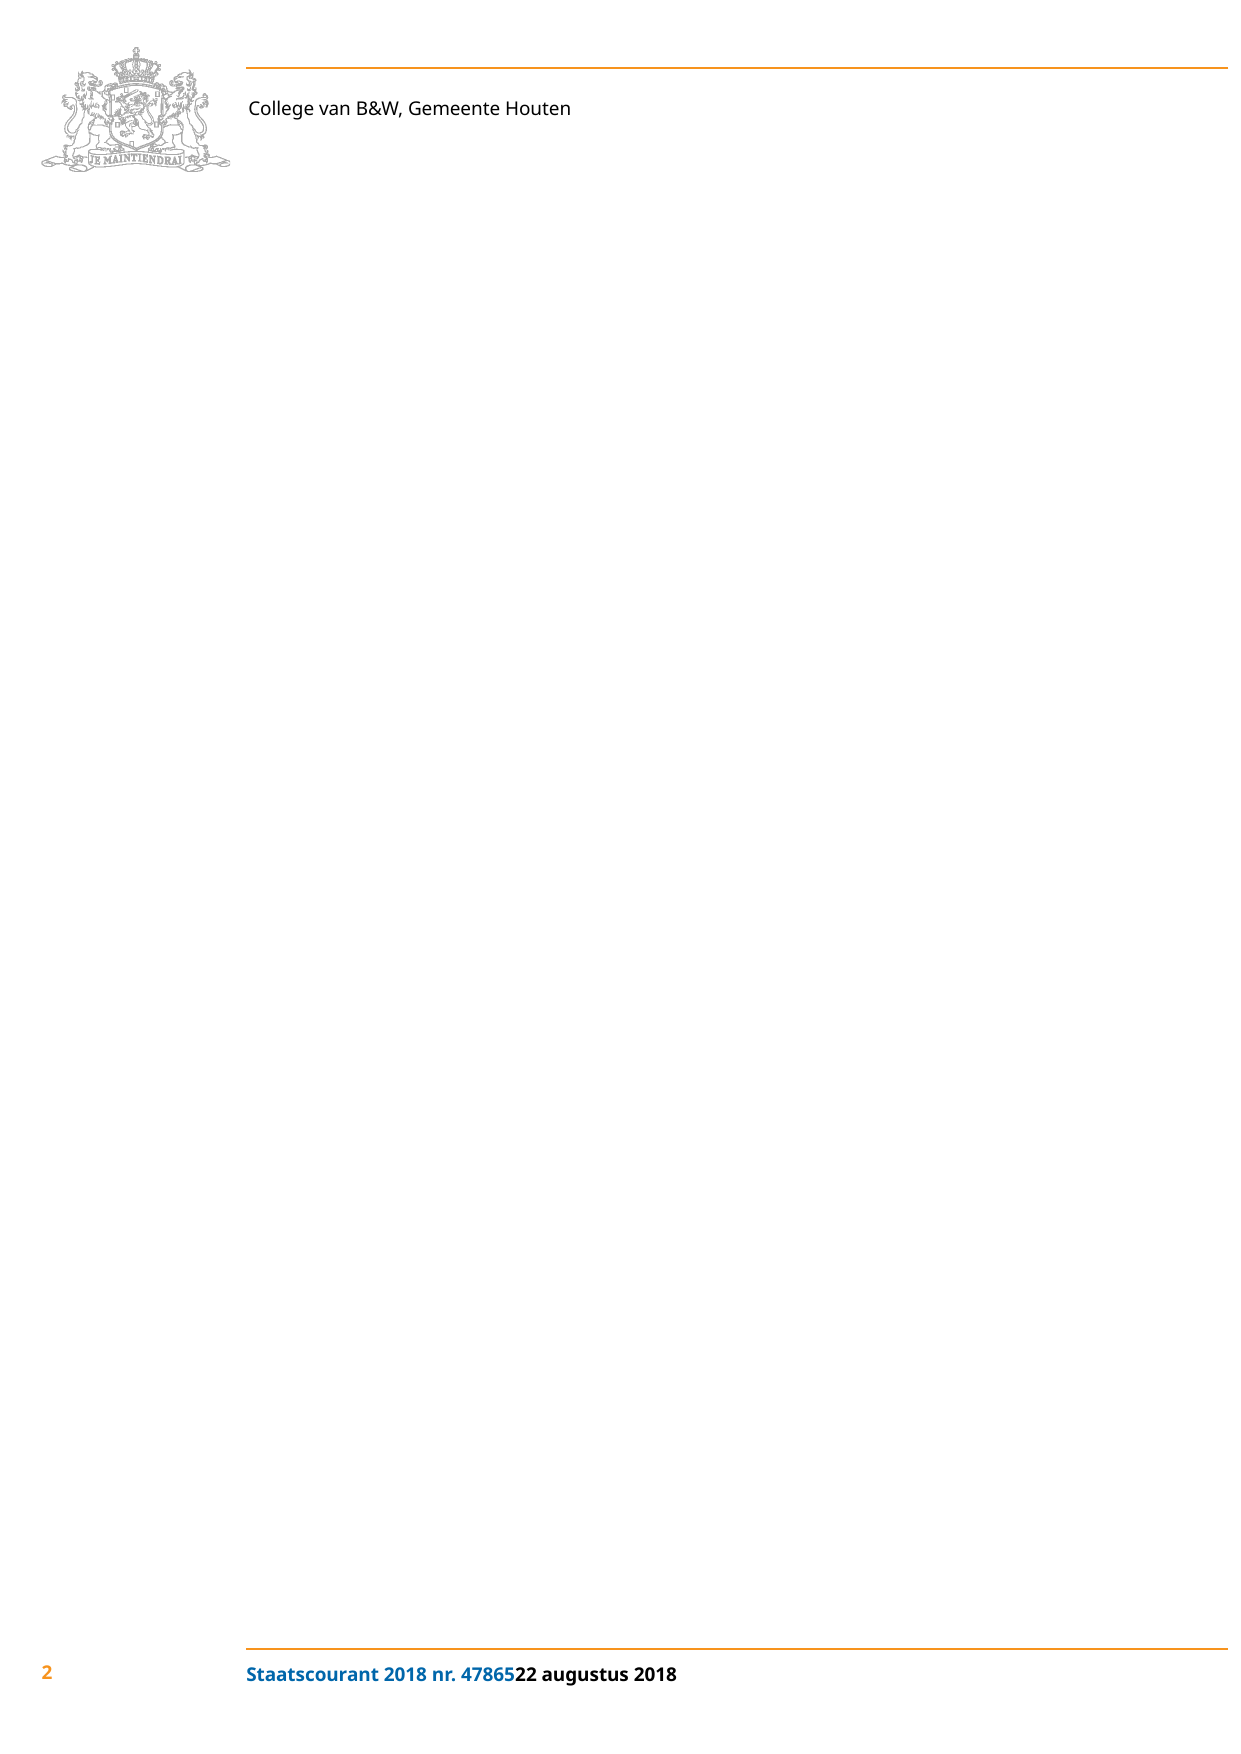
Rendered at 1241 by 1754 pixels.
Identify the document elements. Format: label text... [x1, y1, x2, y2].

picture [41, 47, 231, 172]
text College van B&W, Gemeente Houten [248, 95, 1152, 121]
